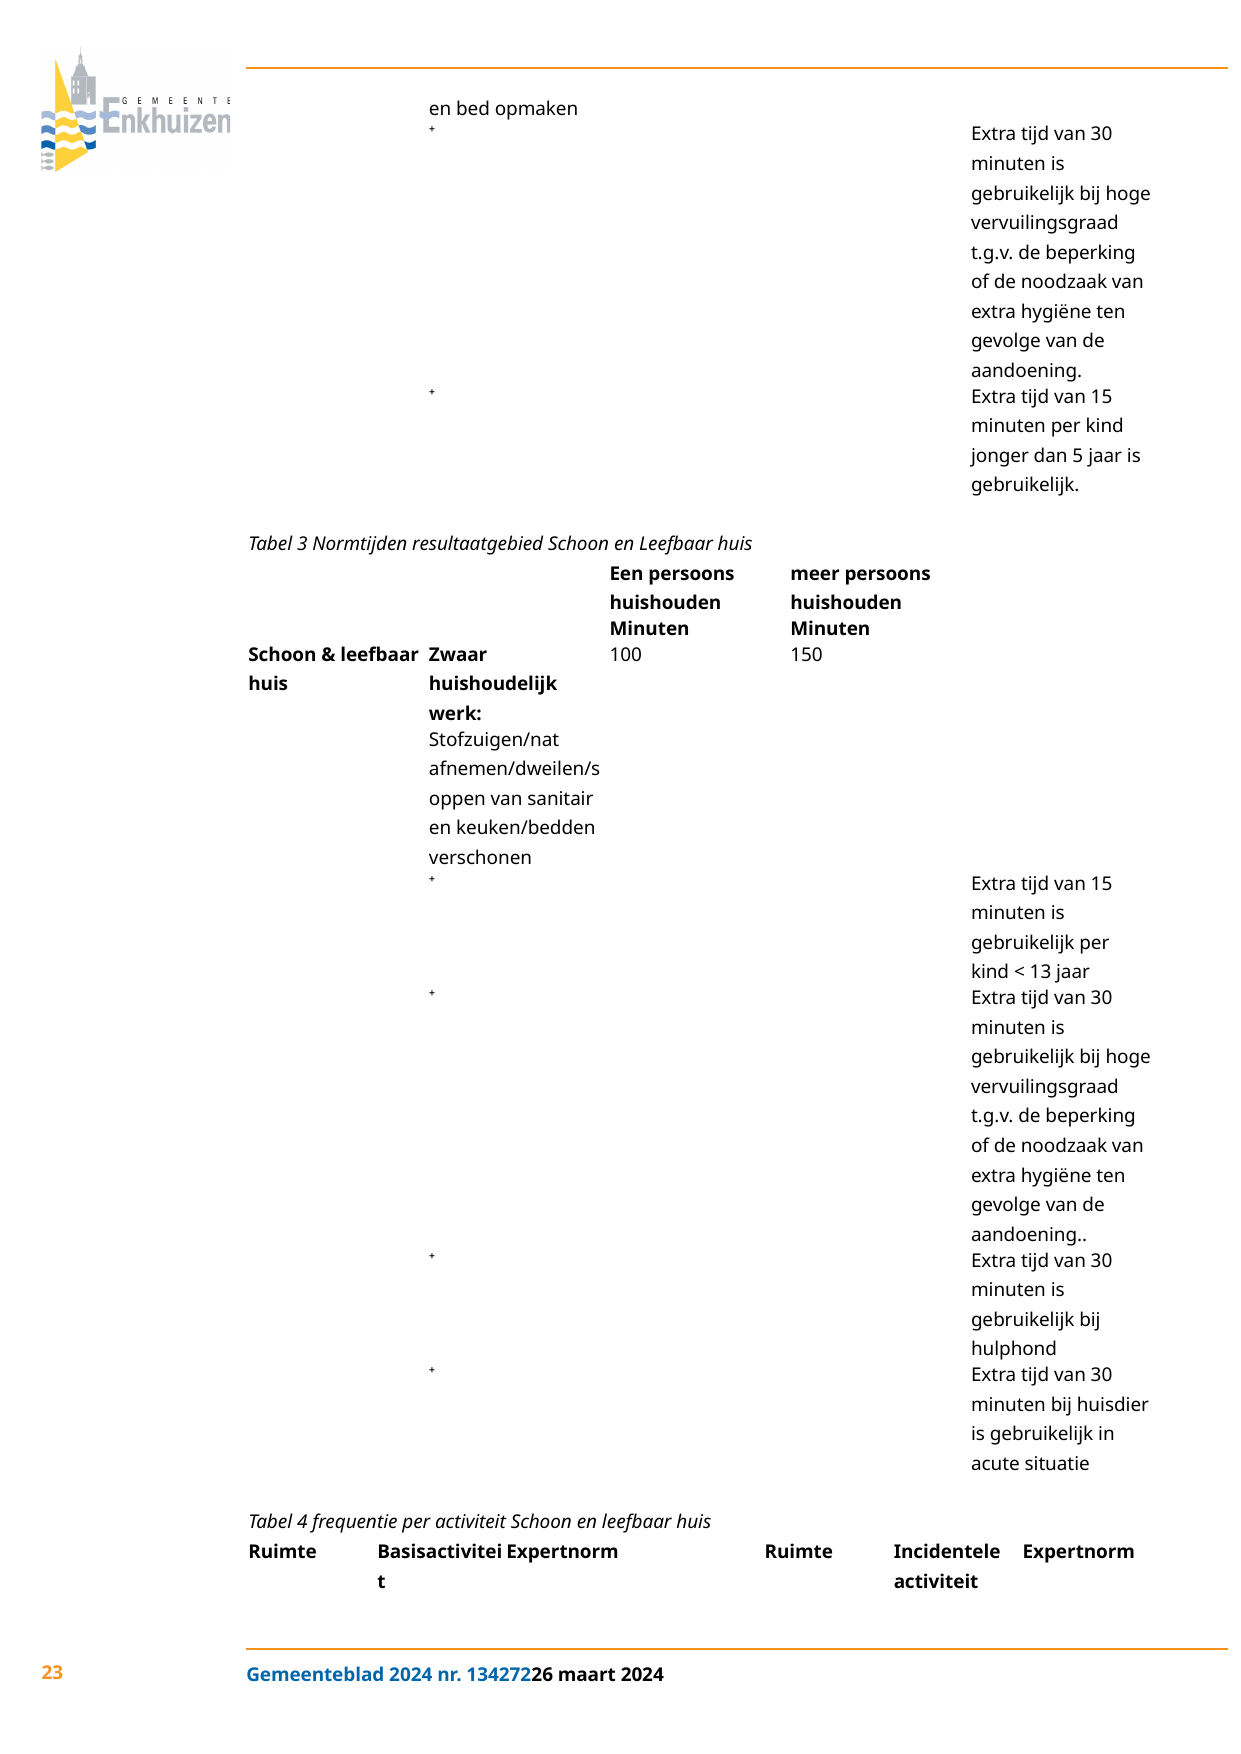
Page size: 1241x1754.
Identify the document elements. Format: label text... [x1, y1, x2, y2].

text Tabel 3 Normtijden resultaatgebied Schoon en Leefbaar huis [248, 530, 1152, 556]
table_cell [609, 984, 790, 1247]
table_cell Minuten [609, 615, 790, 641]
table_cell [609, 95, 790, 121]
table_cell [248, 1247, 429, 1361]
table_header Basisactiviteit [377, 1538, 506, 1593]
table_cell [248, 870, 429, 984]
table_cell 100 [609, 641, 790, 726]
table_cell [790, 383, 971, 497]
table_cell ⁺ [429, 383, 609, 497]
table_cell [248, 615, 429, 641]
table_cell [971, 726, 1152, 870]
table_cell ⁺ [429, 121, 609, 383]
table_cell Stofzuigen/nat afnemen/dweilen/soppen van sanitair en keuken/bedden verschonen [429, 726, 609, 870]
table_cell Extra tijd van 15 minuten per kind jonger dan 5 jaar is gebruikelijk. [971, 383, 1152, 497]
table_cell [790, 870, 971, 984]
table_header [971, 560, 1152, 615]
table_cell ⁺ [429, 1361, 609, 1476]
table_cell [248, 383, 429, 497]
table_cell [248, 95, 429, 121]
table_cell ⁺ [429, 870, 609, 984]
table_cell Extra tijd van 30 minuten is gebruikelijk bij hulphond [971, 1247, 1152, 1361]
table_header Expertnorm [1023, 1538, 1152, 1593]
table_cell [790, 1361, 971, 1476]
table_cell [971, 615, 1152, 641]
table_header Expertnorm [506, 1538, 635, 1593]
table_header [429, 560, 609, 615]
table_header Ruimte [248, 1538, 377, 1593]
table_cell [790, 984, 971, 1247]
table_cell Minuten [790, 615, 971, 641]
table_cell ⁺ [429, 1247, 609, 1361]
table_header [635, 1538, 764, 1593]
table_cell [609, 383, 790, 497]
table_cell [609, 121, 790, 383]
table_cell [971, 95, 1152, 121]
table_cell Extra tijd van 15 minuten is gebruikelijk per kind < 13 jaar [971, 870, 1152, 984]
table_header Een persoons huishouden [609, 560, 790, 615]
table_cell Extra tijd van 30 minuten is gebruikelijk bij hoge vervuilingsgraad t.g.v. de beperking of de noodzaak van extra hygiëne ten gevolge van de aandoening.. [971, 984, 1152, 1247]
table_cell [609, 726, 790, 870]
table_cell [429, 615, 609, 641]
table_header Ruimte [764, 1538, 893, 1593]
table_cell en bed opmaken [429, 95, 609, 121]
table_cell [248, 726, 429, 870]
table_cell ⁺ [429, 984, 609, 1247]
table_cell [609, 1361, 790, 1476]
text Tabel 4 frequentie per activiteit Schoon en leefbaar huis [248, 1508, 1152, 1534]
table_cell Schoon & leefbaar huis [248, 641, 429, 726]
table_cell [790, 726, 971, 870]
table_cell [790, 95, 971, 121]
table_cell 150 [790, 641, 971, 726]
table_cell [790, 1247, 971, 1361]
table_cell [248, 1361, 429, 1476]
table_header meer persoons huishouden [790, 560, 971, 615]
table_header Incidentele activiteit [894, 1538, 1022, 1593]
table_cell [790, 121, 971, 383]
table_cell [609, 870, 790, 984]
table_cell [248, 121, 429, 383]
table_cell [971, 641, 1152, 726]
table_cell Extra tijd van 30 minuten bij huisdier is gebruikelijk in acute situatie [971, 1361, 1152, 1476]
picture [41, 47, 231, 172]
table_cell Zwaar huishoudelijk werk: [429, 641, 609, 726]
table_header [248, 560, 429, 615]
table_cell Extra tijd van 30 minuten is gebruikelijk bij hoge vervuilingsgraad t.g.v. de beperking of de noodzaak van extra hygiëne ten gevolge van de aandoening. [971, 121, 1152, 383]
table_cell [248, 984, 429, 1247]
table_cell [609, 1247, 790, 1361]
